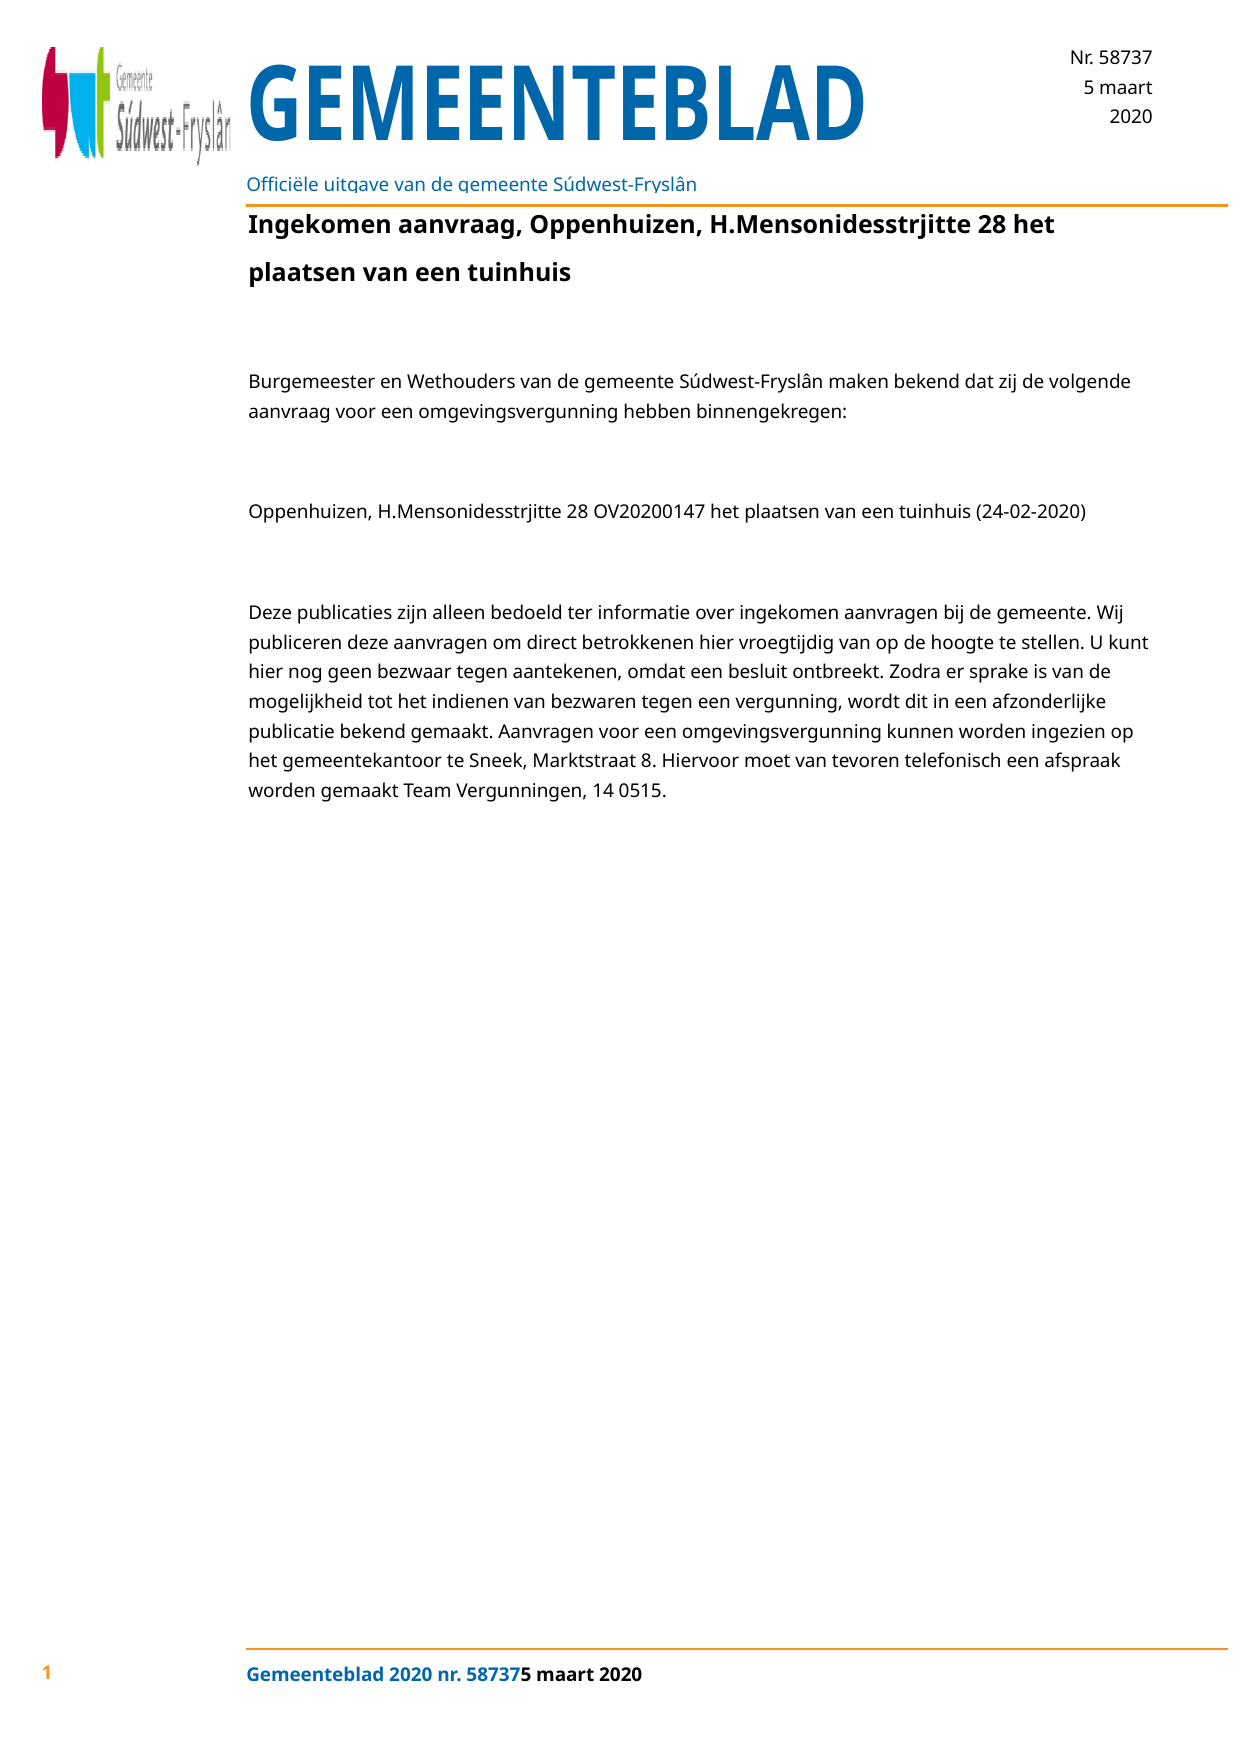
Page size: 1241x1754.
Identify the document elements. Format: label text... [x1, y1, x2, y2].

text Oppenhuizen, H.Mensonidesstrjitte 28 OV20200147 het plaatsen van een tuinhuis (24-02-2020) [248, 499, 1152, 524]
text Burgemeester en Wethouders van de gemeente Súdwest-Fryslân maken bekend dat zij de volgende aanvraag voor een omgevingsvergunning hebben binnengekregen: [248, 368, 1152, 424]
text Ingekomen aanvraag, Oppenhuizen, H.Mensonidesstrjitte 28 het plaatsen van een tuinhuis [248, 207, 1152, 288]
picture [41, 47, 231, 172]
text Deze publicaties zijn alleen bedoeld ter informatie over ingekomen aanvragen bij de gemeente. Wij publiceren deze aanvragen om direct betrokkenen hier vroegtijdig van op de hoogte te stellen. U kunt hier nog geen bezwaar tegen aantekenen, omdat een besluit ontbreekt. Zodra er sprake is van de mogelijkheid tot het indienen van bezwaren tegen een vergunning, wordt dit in een afzonderlijke publicatie bekend gemaakt. Aanvragen voor een omgevingsvergunning kunnen worden ingezien op het gemeentekantoor te Sneek, Marktstraat 8. Hiervoor moet van tevoren telefonisch een afspraak worden gemaakt Team Vergunningen, 14 0515. [248, 599, 1152, 803]
